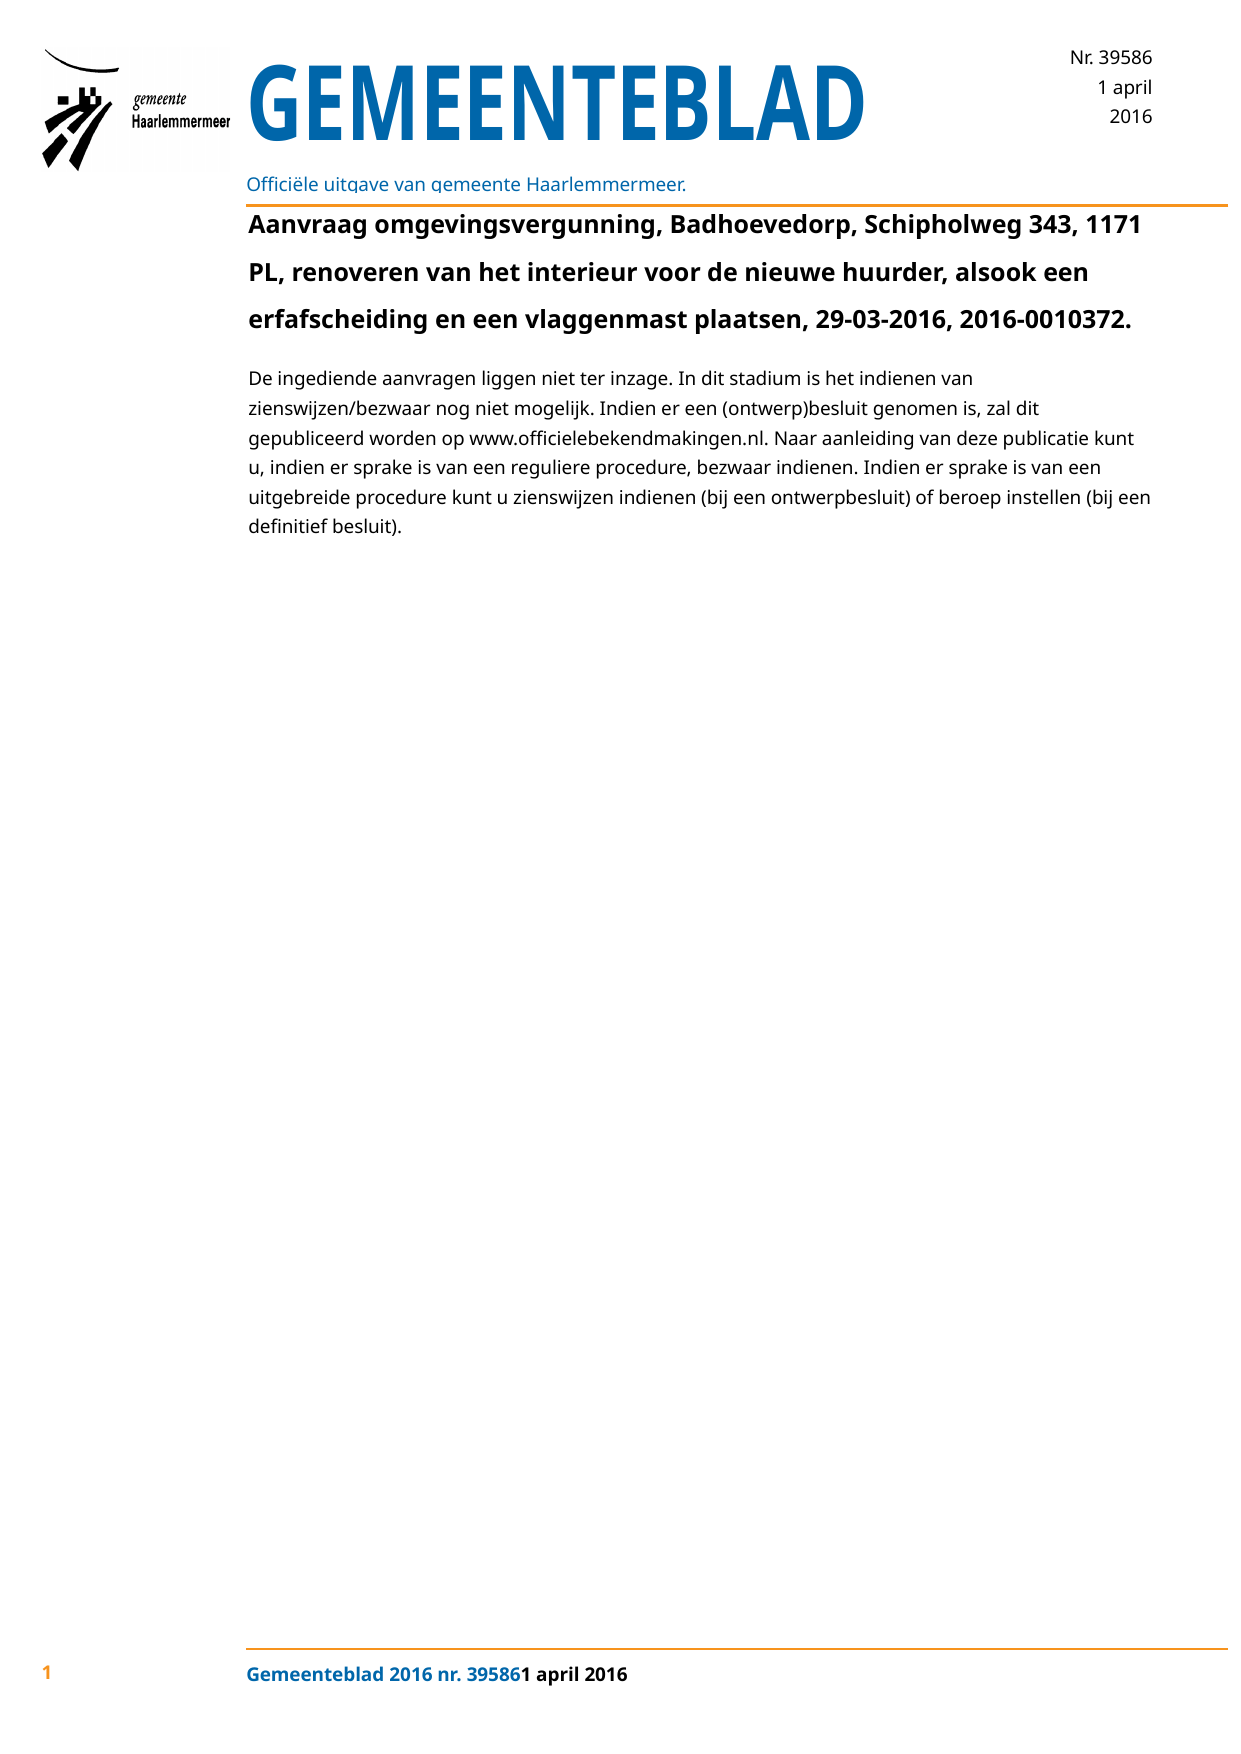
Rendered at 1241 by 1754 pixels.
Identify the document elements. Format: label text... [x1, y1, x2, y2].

text De ingediende aanvragen liggen niet ter inzage. In dit stadium is het indienen van zienswijzen/bezwaar nog niet mogelijk. Indien er een (ontwerp)besluit genomen is, zal dit gepubliceerd worden op www.officielebekendmakingen.nl. Naar aanleiding van deze publicatie kunt u, indien er sprake is van een reguliere procedure, bezwaar indienen. Indien er sprake is van een uitgebreide procedure kunt u zienswijzen indienen (bij een ontwerpbesluit) of beroep instellen (bij een definitief besluit). [248, 366, 1152, 539]
text Aanvraag omgevingsvergunning, Badhoevedorp, Schipholweg 343, 1171 PL, renoveren van het interieur voor de nieuwe huurder, alsook een erfafscheiding en een vlaggenmast plaatsen, 29-03-2016, 2016-0010372. [248, 207, 1152, 336]
picture [41, 47, 231, 172]
